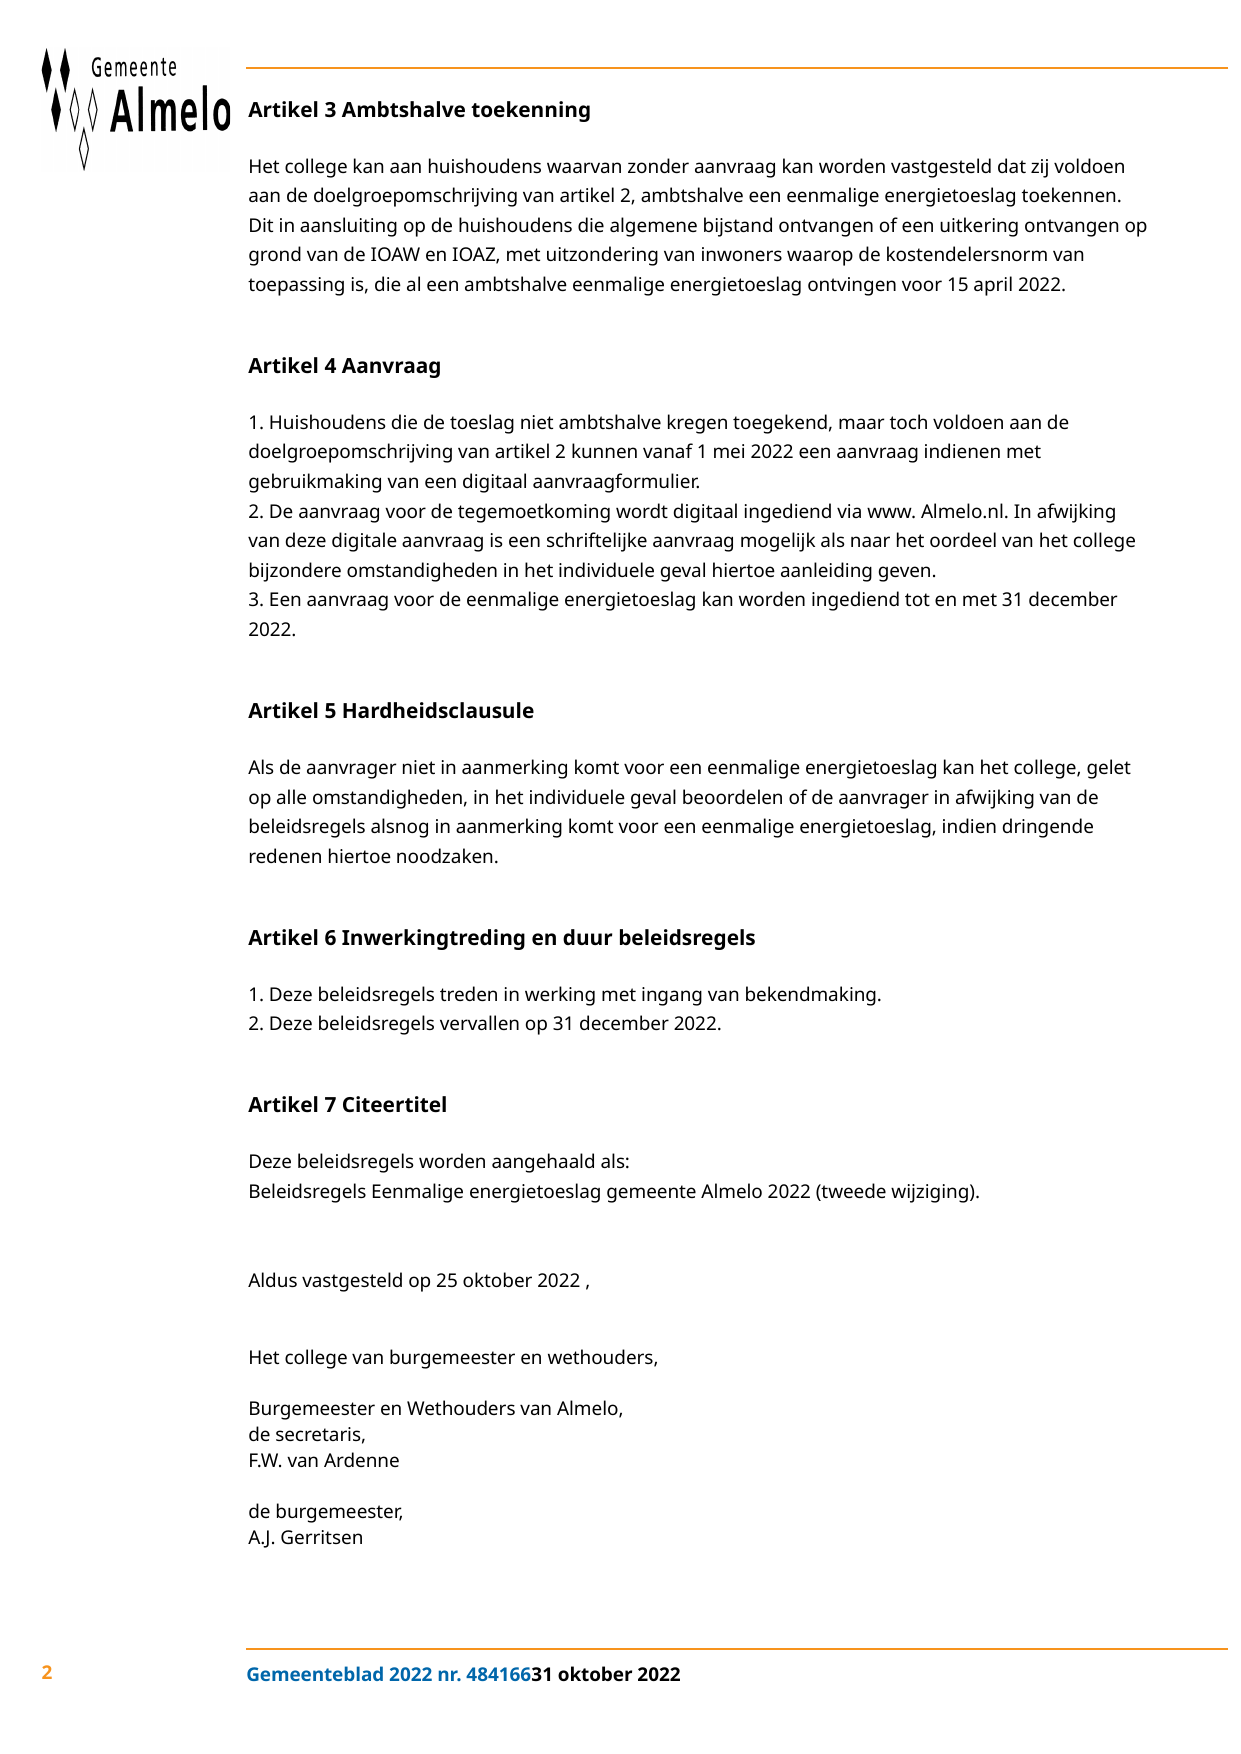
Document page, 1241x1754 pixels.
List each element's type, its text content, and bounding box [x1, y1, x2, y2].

text 2. Deze beleidsregels vervallen op 31 december 2022. [248, 1011, 1152, 1036]
text de burgemeester, [248, 1498, 1152, 1524]
text Beleidsregels Eenmalige energietoeslag gemeente Almelo 2022 (tweede wijziging). [248, 1178, 1152, 1204]
text Artikel 4 Aanvraag [248, 351, 1152, 379]
text A.J. Gerritsen [248, 1524, 1152, 1550]
text 2. De aanvraag voor de tegemoetkoming wordt digitaal ingediend via www. Almelo.nl. In afwijking van deze digitale aanvraag is een schriftelijke aanvraag mogelijk als naar het oordeel van het college bijzondere omstandigheden in het individuele geval hiertoe aanleiding geven. [248, 498, 1152, 583]
text 1. Deze beleidsregels treden in werking met ingang van bekendmaking. [248, 981, 1152, 1007]
text Artikel 7 Citeertitel [248, 1091, 1152, 1119]
text de secretaris, [248, 1421, 1152, 1447]
text Artikel 3 Ambtshalve toekenning [248, 95, 1152, 123]
text Het college van burgemeester en wethouders, [248, 1344, 1152, 1370]
text Het college kan aan huishoudens waarvan zonder aanvraag kan worden vastgesteld dat zij voldoen aan de doelgroepomschrijving van artikel 2, ambtshalve een eenmalige energietoeslag toekennen. Dit in aansluiting op de huishoudens die algemene bijstand ontvangen of een uitkering ontvangen op grond van de IOAW en IOAZ, met uitzondering van inwoners waarop de kostendelersnorm van toepassing is, die al een ambtshalve eenmalige energietoeslag ontvingen voor 15 april 2022. [248, 153, 1152, 297]
text Als de aanvrager niet in aanmerking komt voor een eenmalige energietoeslag kan het college, gelet op alle omstandigheden, in het individuele geval beoordelen of de aanvrager in afwijking van de beleidsregels alsnog in aanmerking komt voor een eenmalige energietoeslag, indien dringende redenen hiertoe noodzaken. [248, 754, 1152, 869]
text Artikel 5 Hardheidsclausule [248, 696, 1152, 725]
text Burgemeester en Wethouders van Almelo, [248, 1396, 1152, 1421]
text Deze beleidsregels worden aangehaald als: [248, 1149, 1152, 1174]
text 1. Huishoudens die de toeslag niet ambtshalve kregen toegekend, maar toch voldoen aan de doelgroepomschrijving van artikel 2 kunnen vanaf 1 mei 2022 een aanvraag indienen met gebruikmaking van een digitaal aanvraagformulier. [248, 409, 1152, 494]
text Artikel 6 Inwerkingtreding en duur beleidsregels [248, 923, 1152, 951]
text F.W. van Ardenne [248, 1447, 1152, 1473]
text 3. Een aanvraag voor de eenmalige energietoeslag kan worden ingediend tot en met 31 december 2022. [248, 587, 1152, 642]
text Aldus vastgesteld op 25 oktober 2022 , [248, 1267, 1152, 1293]
picture [41, 47, 231, 172]
